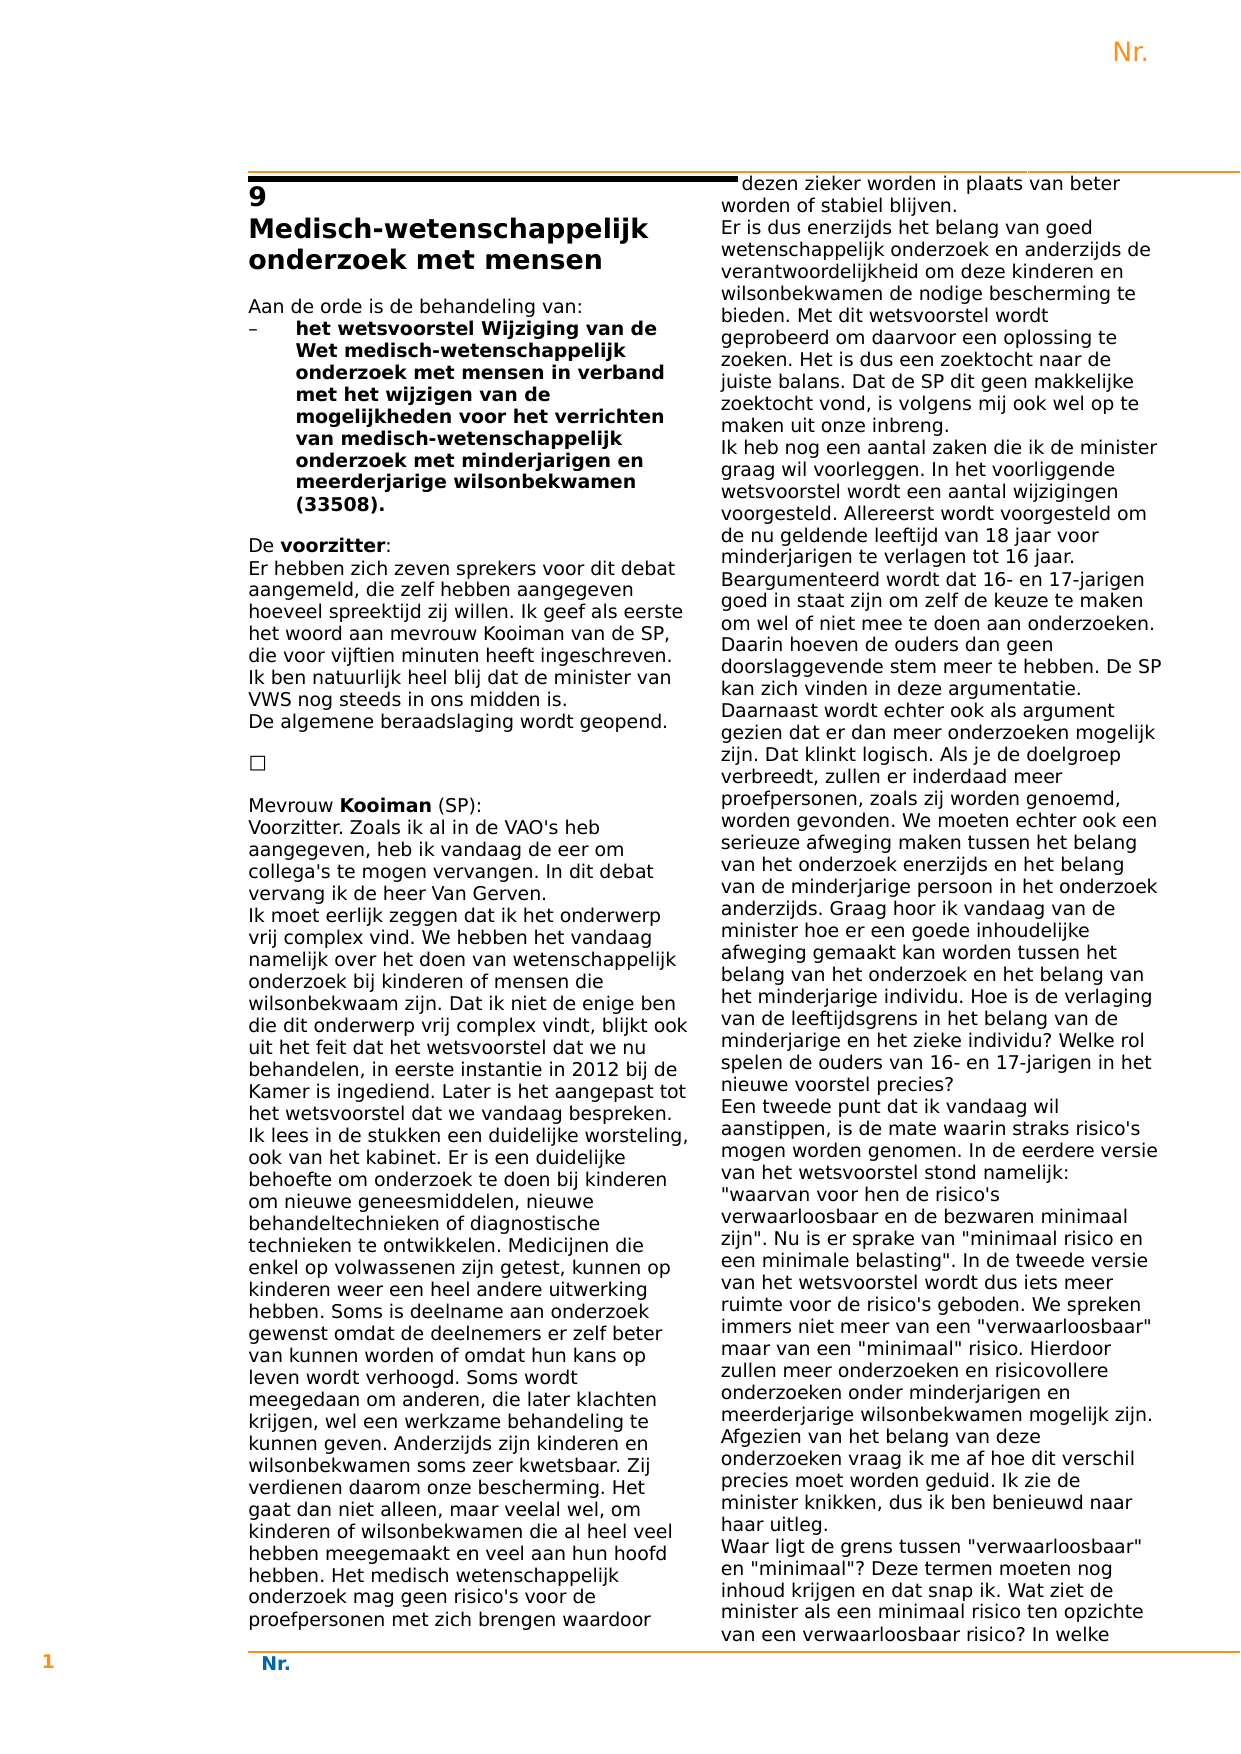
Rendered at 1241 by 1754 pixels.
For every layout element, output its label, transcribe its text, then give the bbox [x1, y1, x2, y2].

text De algemene beraadslaging wordt geopend. [248, 711, 691, 733]
text ⬜ [248, 753, 691, 775]
title 9 Medisch-wetenschappelijk onderzoek met mensen [248, 182, 691, 276]
text Ik lees in de stukken een duidelijke worsteling, ook van het kabinet. Er is een duidelijke behoefte om onderzoek te doen bij kinderen om nieuwe geneesmiddelen, nieuwe behandeltechnieken of diagnostische technieken te ontwikkelen. Medicijnen die enkel op volwassenen zijn getest, kunnen op kinderen weer een heel andere uitwerking hebben. Soms is deelname aan onderzoek gewenst omdat de deelnemers er zelf beter van kunnen worden of omdat hun kans op leven wordt verhoogd. Soms wordt meegedaan om anderen, die later klachten krijgen, wel een werkzame behandeling te kunnen geven. Anderzijds zijn kinderen en wilsonbekwamen soms zeer kwetsbaar. Zij verdienen daarom onze bescherming. Het gaat dan niet alleen, maar veelal wel, om kinderen of wilsonbekwamen die al heel veel hebben meegemaakt en veel aan hun hoofd hebben. Het medisch wetenschappelijk onderzoek mag geen risico's voor de proefpersonen met zich brengen waardoor [248, 1125, 691, 1630]
text Mevrouw Kooiman (SP): [248, 795, 691, 817]
list het wetsvoorstel Wijziging van de Wet medisch-wetenschappelijk onderzoek met mensen in verband met het wijzigen van de mogelijkheden voor het verrichten van medisch-wetenschappelijk onderzoek met minderjarigen en meerderjarige wilsonbekwamen (33508). [248, 318, 691, 515]
text Ik heb nog een aantal zaken die ik de minister graag wil voorleggen. In het voorliggende wetsvoorstel wordt een aantal wijzigingen voorgesteld. Allereerst wordt voorgesteld om de nu geldende leeftijd van 18 jaar voor minderjarigen te verlagen tot 16 jaar. Beargumenteerd wordt dat 16- en 17-jarigen goed in staat zijn om zelf de keuze te maken om wel of niet mee te doen aan onderzoeken. Daarin hoeven de ouders dan geen doorslaggevende stem meer te hebben. De SP kan zich vinden in deze argumentatie. Daarnaast wordt echter ook als argument gezien dat er dan meer onderzoeken mogelijk zijn. Dat klinkt logisch. Als je de doelgroep verbreedt, zullen er inderdaad meer proefpersonen, zoals zij worden genoemd, worden gevonden. We moeten echter ook een serieuze afweging maken tussen het belang van het onderzoek enerzijds en het belang van de minderjarige persoon in het onderzoek anderzijds. Graag hoor ik vandaag van de minister hoe er een goede inhoudelijke afweging gemaakt kan worden tussen het belang van het onderzoek en het belang van het minderjarige individu. Hoe is de verlaging van de leeftijdsgrens in het belang van de minderjarige en het zieke individu? Welke rol spelen de ouders van 16- en 17-jarigen in het nieuwe voorstel precies? [721, 437, 1163, 1096]
text Voorzitter. Zoals ik al in de VAO's heb aangegeven, heb ik vandaag de eer om collega's te mogen vervangen. In dit debat vervang ik de heer Van Gerven. [248, 817, 691, 905]
text De voorzitter: [248, 535, 691, 557]
text dezen zieker worden in plaats van beter worden of stabiel blijven. [721, 173, 1163, 217]
text Waar ligt de grens tussen "verwaarloosbaar" en "minimaal"? Deze termen moeten nog inhoud krijgen en dat snap ik. Wat ziet de minister als een minimaal risico ten opzichte van een verwaarloosbaar risico? In welke [721, 1536, 1163, 1645]
text Er is dus enerzijds het belang van goed wetenschappelijk onderzoek en anderzijds de verantwoordelijkheid om deze kinderen en wilsonbekwamen de nodige bescherming te bieden. Met dit wetsvoorstel wordt geprobeerd om daarvoor een oplossing te zoeken. Het is dus een zoektocht naar de juiste balans. Dat de SP dit geen makkelijke zoektocht vond, is volgens mij ook wel op te maken uit onze inbreng. [721, 217, 1163, 437]
text Ik moet eerlijk zeggen dat ik het onderwerp vrij complex vind. We hebben het vandaag namelijk over het doen van wetenschappelijk onderzoek bij kinderen of mensen die wilsonbekwaam zijn. Dat ik niet de enige ben die dit onderwerp vrij complex vindt, blijkt ook uit het feit dat het wetsvoorstel dat we nu behandelen, in eerste instantie in 2012 bij de Kamer is ingediend. Later is het aangepast tot het wetsvoorstel dat we vandaag bespreken. [248, 905, 691, 1125]
text Aan de orde is de behandeling van: [248, 296, 691, 318]
text Er hebben zich zeven sprekers voor dit debat aangemeld, die zelf hebben aangegeven hoeveel spreektijd zij willen. Ik geef als eerste het woord aan mevrouw Kooiman van de SP, die voor vijftien minuten heeft ingeschreven. Ik ben natuurlijk heel blij dat de minister van VWS nog steeds in ons midden is. [248, 557, 691, 711]
text Een tweede punt dat ik vandaag wil aanstippen, is de mate waarin straks risico's mogen worden genomen. In de eerdere versie van het wetsvoorstel stond namelijk: "waarvan voor hen de risico's verwaarloosbaar en de bezwaren minimaal zijn". Nu is er sprake van "minimaal risico en een minimale belasting". In de tweede versie van het wetsvoorstel wordt dus iets meer ruimte voor de risico's geboden. We spreken immers niet meer van een "verwaarloosbaar" maar van een "minimaal" risico. Hierdoor zullen meer onderzoeken en risicovollere onderzoeken onder minderjarigen en meerderjarige wilsonbekwamen mogelijk zijn. Afgezien van het belang van deze onderzoeken vraag ik me af hoe dit verschil precies moet worden geduid. Ik zie de minister knikken, dus ik ben benieuwd naar haar uitleg. [721, 1096, 1163, 1536]
